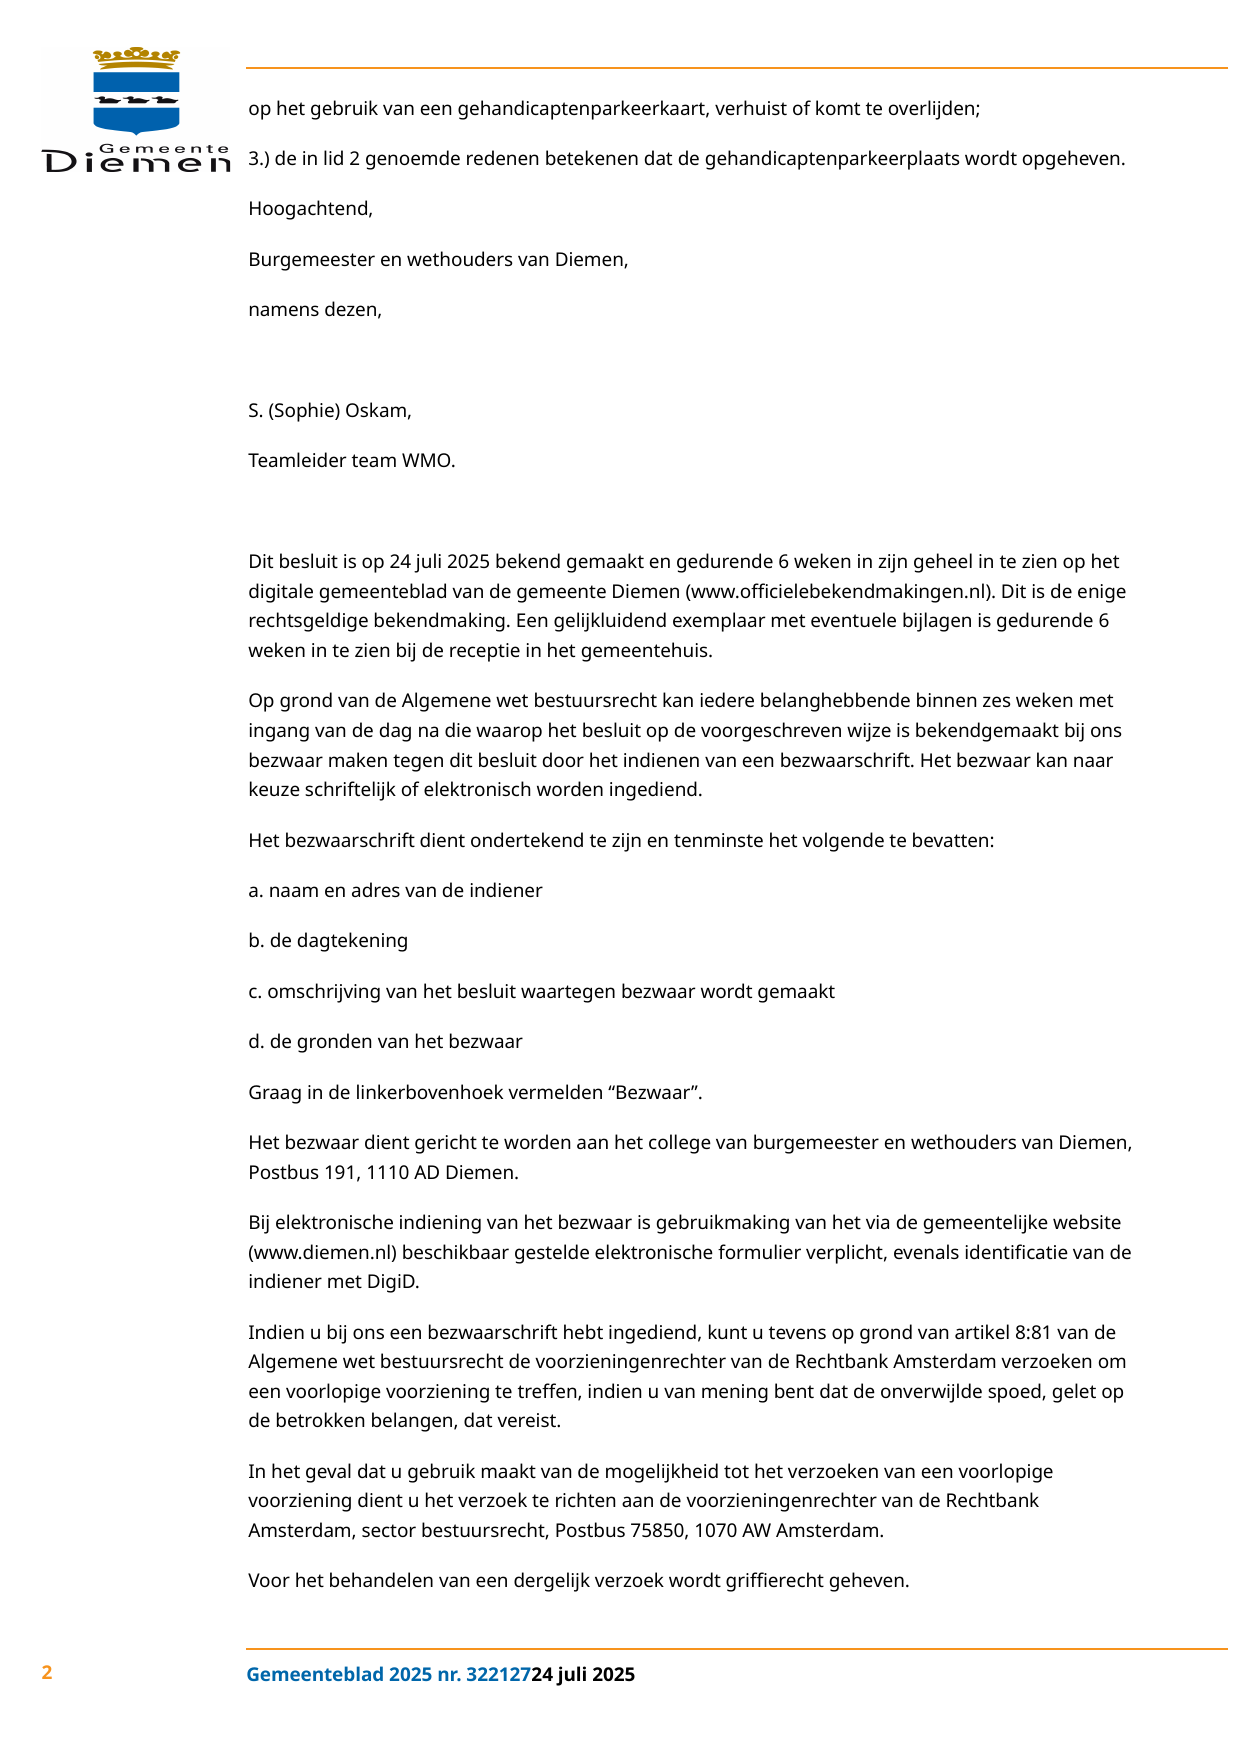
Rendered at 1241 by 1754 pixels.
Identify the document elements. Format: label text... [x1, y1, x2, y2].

text namens dezen, [248, 296, 1152, 322]
text Voor het behandelen van een dergelijk verzoek wordt griffierecht geheven. [248, 1568, 1152, 1593]
text 3.) de in lid 2 genoemde redenen betekenen dat de gehandicaptenparkeerplaats wordt opgeheven. [248, 145, 1152, 171]
text Dit besluit is op 24 juli 2025 bekend gemaakt en gedurende 6 weken in zijn geheel in te zien op het digitale gemeenteblad van de gemeente Diemen (www.officielebekendmakingen.nl). Dit is de enige rechtsgeldige bekendmaking. Een gelijkluidend exemplaar met eventuele bijlagen is gedurende 6 weken in te zien bij de receptie in het gemeentehuis. [248, 548, 1152, 663]
text Graag in de linkerbovenhoek vermelden “Bezwaar”. [248, 1079, 1152, 1105]
text d. de gronden van het bezwaar [248, 1028, 1152, 1054]
text S. (Sophie) Oskam, [248, 397, 1152, 423]
text Hoogachtend, [248, 196, 1152, 221]
picture [41, 47, 231, 172]
text In het geval dat u gebruik maakt van de mogelijkheid tot het verzoeken van een voorlopige voorziening dient u het verzoek te richten aan de voorzieningenrechter van de Rechtbank Amsterdam, sector bestuursrecht, Postbus 75850, 1070 AW Amsterdam. [248, 1458, 1152, 1543]
text Burgemeester en wethouders van Diemen, [248, 246, 1152, 272]
text Het bezwaarschrift dient ondertekend te zijn en tenminste het volgende te bevatten: [248, 827, 1152, 853]
text Bij elektronische indiening van het bezwaar is gebruikmaking van het via de gemeentelijke website (www.diemen.nl) beschikbaar gestelde elektronische formulier verplicht, evenals identificatie van de indiener met DigiD. [248, 1209, 1152, 1294]
text op het gebruik van een gehandicaptenparkeerkaart, verhuist of komt te overlijden; [248, 95, 1152, 121]
text Het bezwaar dient gericht te worden aan het college van burgemeester en wethouders van Diemen, Postbus 191, 1110 AD Diemen. [248, 1129, 1152, 1185]
text Op grond van de Algemene wet bestuursrecht kan iedere belanghebbende binnen zes weken met ingang van de dag na die waarop het besluit op de voorgeschreven wijze is bekendgemaakt bij ons bezwaar maken tegen dit besluit door het indienen van een bezwaarschrift. Het bezwaar kan naar keuze schriftelijk of elektronisch worden ingediend. [248, 688, 1152, 802]
text Indien u bij ons een bezwaarschrift hebt ingediend, kunt u tevens op grond van artikel 8:81 van de Algemene wet bestuursrecht de voorzieningenrechter van de Rechtbank Amsterdam verzoeken om een voorlopige voorziening te treffen, indien u van mening bent dat de onverwijlde spoed, gelet op de betrokken belangen, dat vereist. [248, 1319, 1152, 1433]
text a. naam en adres van de indiener [248, 877, 1152, 903]
text b. de dagtekening [248, 928, 1152, 953]
text c. omschrijving van het besluit waartegen bezwaar wordt gemaakt [248, 978, 1152, 1004]
text Teamleider team WMO. [248, 448, 1152, 473]
